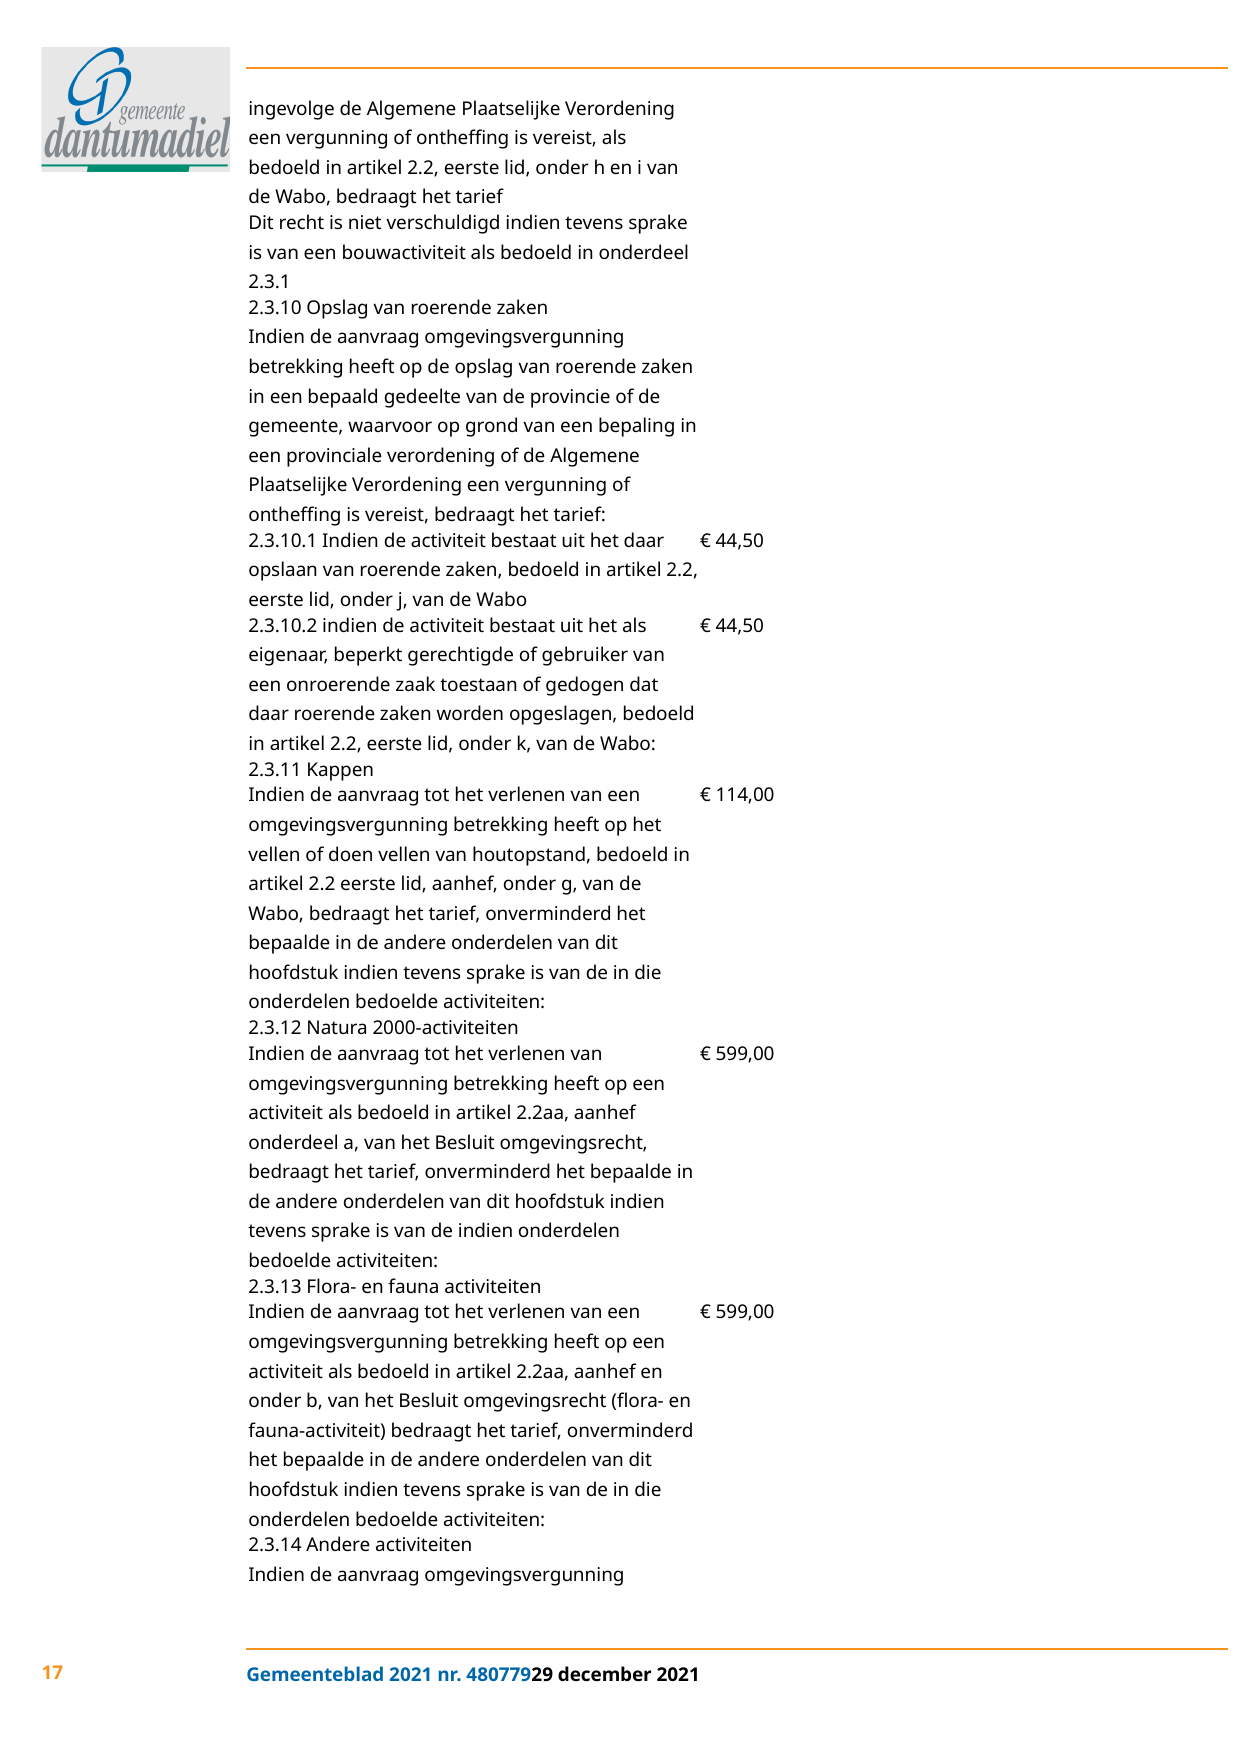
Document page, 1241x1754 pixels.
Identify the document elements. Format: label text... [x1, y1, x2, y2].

table_cell 2.3.12 Natura 2000-activiteiten [248, 1015, 700, 1040]
table_cell 2.3.10 Opslag van roerende zaken Indien de aanvraag omgevingsvergunning betrekking heeft op de opslag van roerende zaken in een bepaald gedeelte van de provincie of de gemeente, waarvoor op grond van een bepaling in een provinciale verordening of de Algemene Plaatselijke Verordening een vergunning of ontheffing is vereist, bedraagt het tarief: [248, 294, 700, 527]
table_cell Indien de aanvraag tot het verlenen van een omgevingsvergunning betrekking heeft op het vellen of doen vellen van houtopstand, bedoeld in artikel 2.2 eerste lid, aanhef, onder g, van de Wabo, bedraagt het tarief, onverminderd het bepaalde in de andere onderdelen van dit hoofdstuk indien tevens sprake is van de in die onderdelen bedoelde activiteiten: [248, 782, 700, 1014]
table_cell [700, 1273, 1152, 1299]
table_cell Indien de aanvraag tot het verlenen van een omgevingsvergunning betrekking heeft op een activiteit als bedoeld in artikel 2.2aa, aanhef en onder b, van het Besluit omgevingsrecht (flora- en fauna-activiteit) bedraagt het tarief, onverminderd het bepaalde in de andere onderdelen van dit hoofdstuk indien tevens sprake is van de in die onderdelen bedoelde activiteiten: [248, 1299, 700, 1532]
table_cell Indien de aanvraag tot het verlenen van omgevingsvergunning betrekking heeft op een activiteit als bedoeld in artikel 2.2aa, aanhef onderdeel a, van het Besluit omgevingsrecht, bedraagt het tarief, onverminderd het bepaalde in de andere onderdelen van dit hoofdstuk indien tevens sprake is van de indien onderdelen bedoelde activiteiten: [248, 1040, 700, 1273]
table_cell € 44,50 [700, 527, 1152, 612]
table_cell 2.3.14 Andere activiteiten Indien de aanvraag omgevingsvergunning [248, 1532, 700, 1587]
table_cell [700, 756, 1152, 782]
table_cell € 599,00 [700, 1040, 1152, 1273]
picture [41, 47, 231, 172]
table_cell [700, 1532, 1152, 1587]
table_cell € 44,50 [700, 612, 1152, 756]
table_cell 2.3.10.1 Indien de activiteit bestaat uit het daar opslaan van roerende zaken, bedoeld in artikel 2.2, eerste lid, onder j, van de Wabo [248, 527, 700, 612]
table_cell [700, 1015, 1152, 1040]
table_cell 2.3.13 Flora- en fauna activiteiten [248, 1273, 700, 1299]
table_cell 2.3.11 Kappen [248, 756, 700, 782]
table_cell [700, 294, 1152, 527]
table_cell Dit recht is niet verschuldigd indien tevens sprake is van een bouwactiviteit als bedoeld in onderdeel 2.3.1 [248, 209, 700, 294]
table_cell 2.3.10.2 indien de activiteit bestaat uit het als eigenaar, beperkt gerechtigde of gebruiker van een onroerende zaak toestaan of gedogen dat daar roerende zaken worden opgeslagen, bedoeld in artikel 2.2, eerste lid, onder k, van de Wabo: [248, 612, 700, 756]
table_cell € 114,00 [700, 782, 1152, 1014]
table_cell [700, 209, 1152, 294]
table_cell € 599,00 [700, 1299, 1152, 1532]
table_cell ingevolge de Algemene Plaatselijke Verordening een vergunning of ontheffing is vereist, als bedoeld in artikel 2.2, eerste lid, onder h en i van de Wabo, bedraagt het tarief [248, 95, 700, 209]
table_cell [700, 95, 1152, 209]
